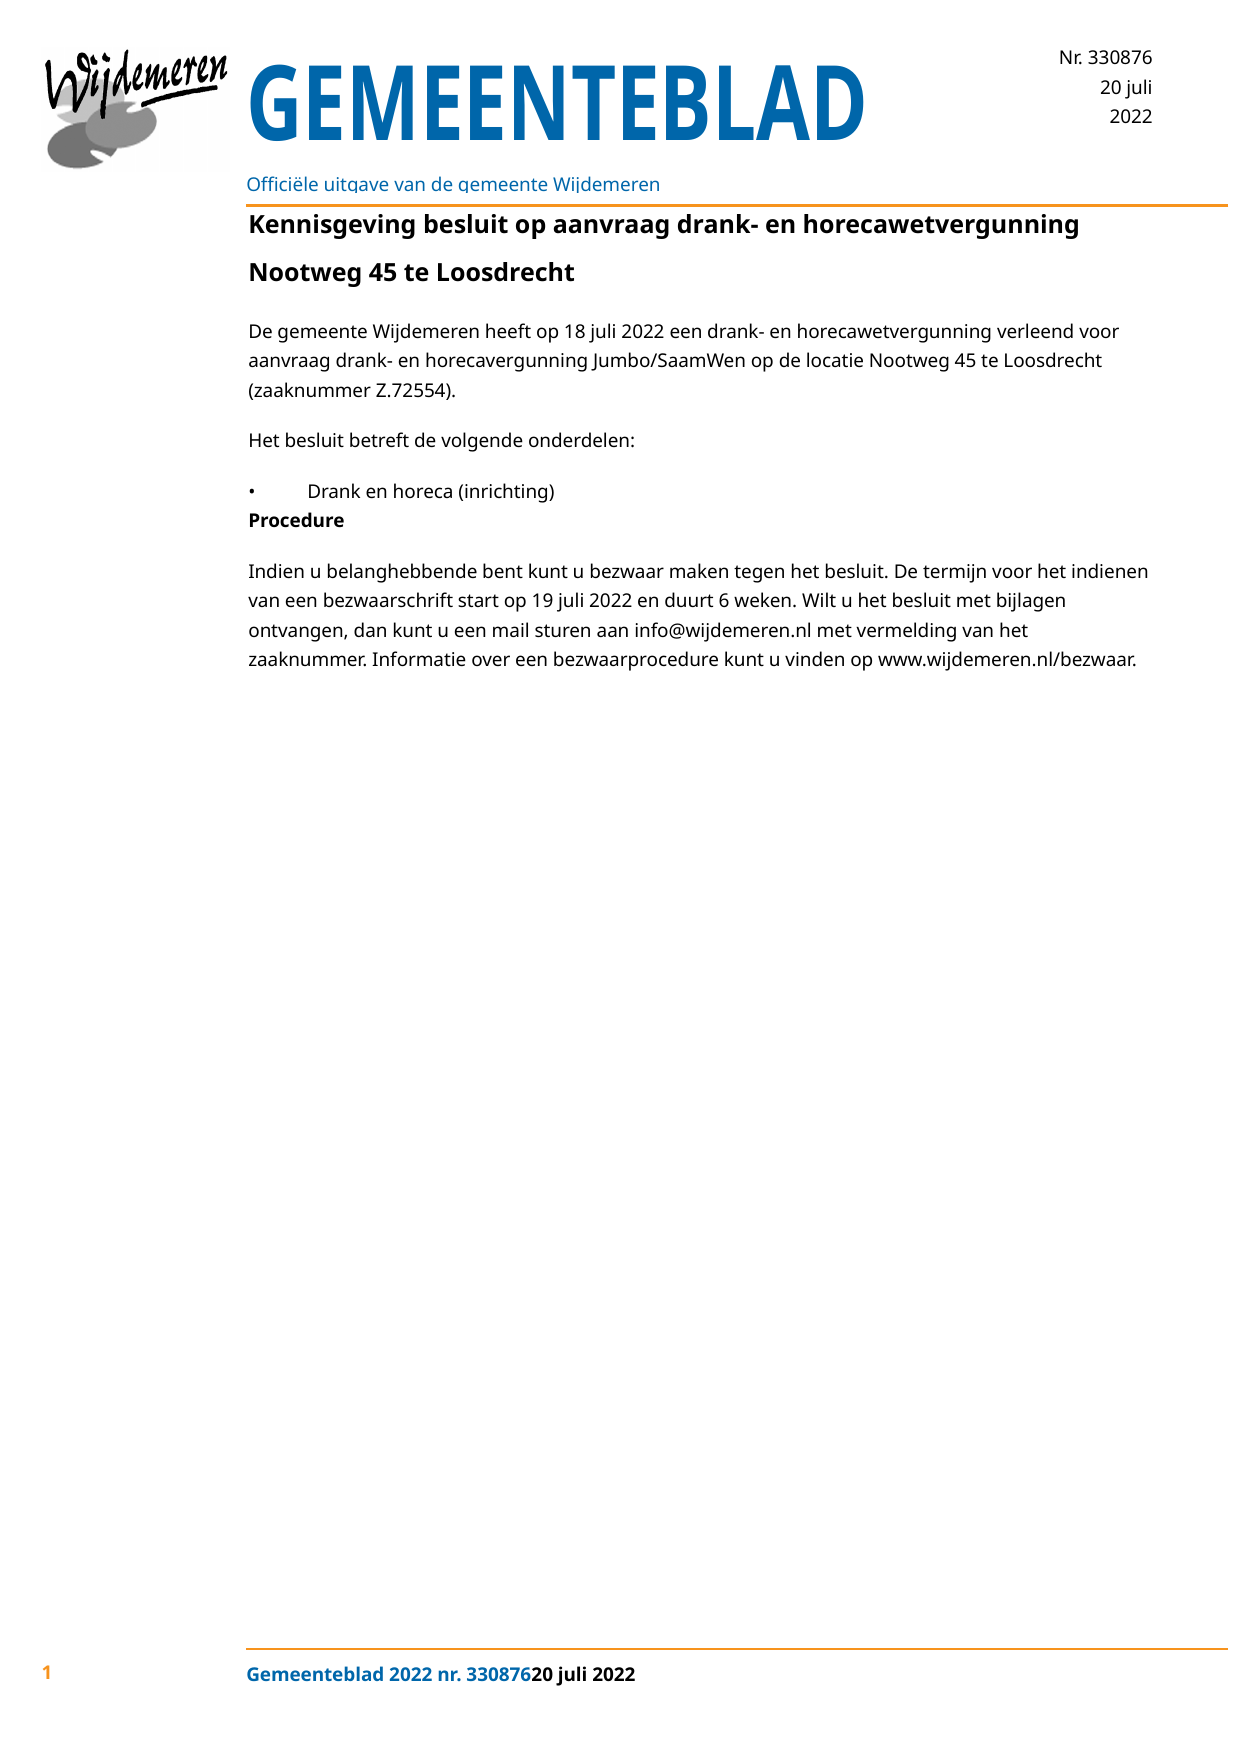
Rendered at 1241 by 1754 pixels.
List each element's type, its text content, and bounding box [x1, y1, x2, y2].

text Kennisgeving besluit op aanvraag drank- en horecawetvergunning Nootweg 45 te Loosdrecht [248, 207, 1152, 288]
text Indien u belanghebbende bent kunt u bezwaar maken tegen het besluit. De termijn voor het indienen van een bezwaarschrift start op 19 juli 2022 en duurt 6 weken. Wilt u het besluit met bijlagen ontvangen, dan kunt u een mail sturen aan info@wijdemeren.nl met vermelding van het zaaknummer. Informatie over een bezwaarprocedure kunt u vinden op www.wijdemeren.nl/bezwaar. [248, 558, 1152, 672]
text Procedure [248, 507, 1152, 533]
list Drank en horeca (inrichting) [248, 478, 1152, 504]
text De gemeente Wijdemeren heeft op 18 juli 2022 een drank- en horecawetvergunning verleend voor aanvraag drank- en horecavergunning Jumbo/SaamWen op de locatie Nootweg 45 te Loosdrecht (zaaknummer Z.72554). [248, 318, 1152, 403]
picture [41, 47, 231, 172]
text Het besluit betreft de volgende onderdelen: [248, 427, 1152, 453]
